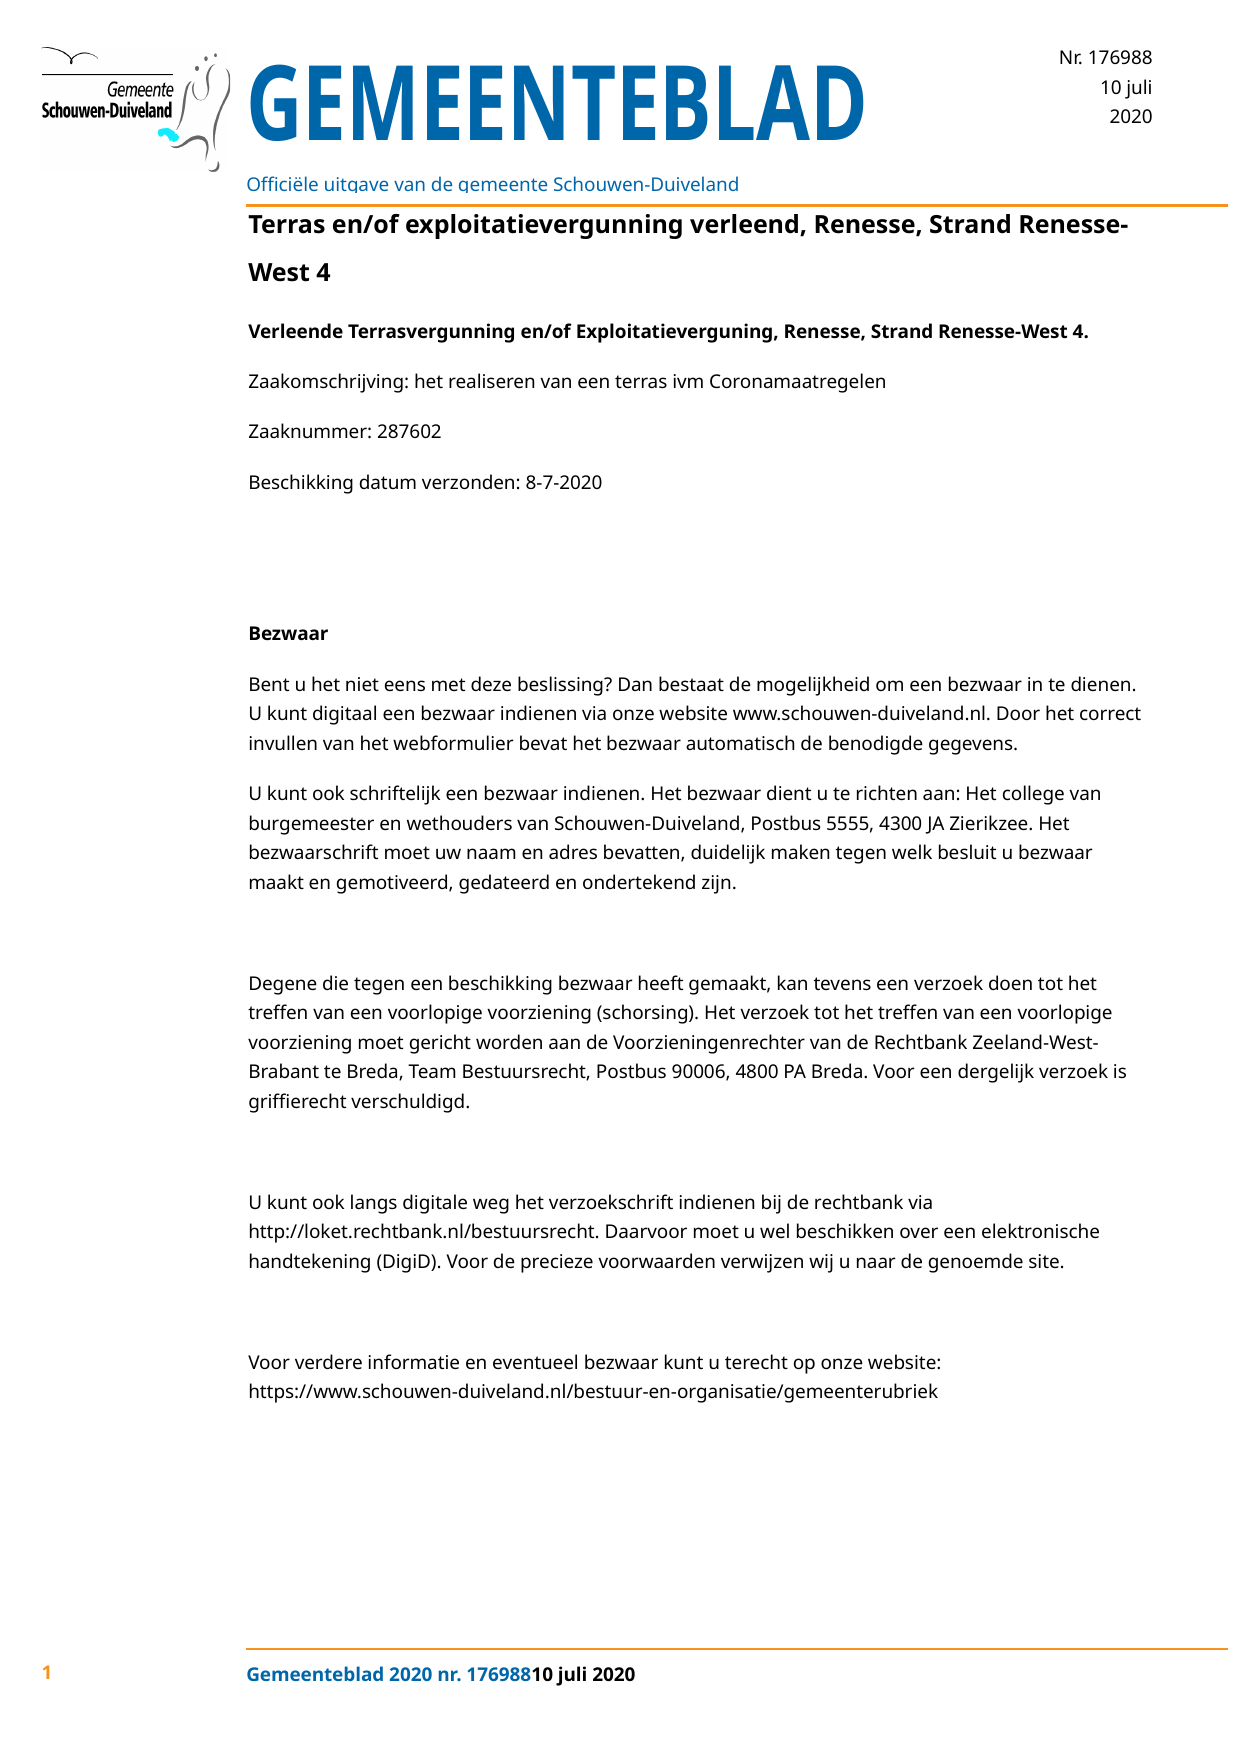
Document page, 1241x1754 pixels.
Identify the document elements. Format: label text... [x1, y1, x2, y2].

text Verleende Terrasvergunning en/of Exploitatieverguning, Renesse, Strand Renesse-West 4. [248, 318, 1152, 344]
text U kunt ook schriftelijk een bezwaar indienen. Het bezwaar dient u te richten aan: Het college van burgemeester en wethouders van Schouwen-Duiveland, Postbus 5555, 4300 JA Zierikzee. Het bezwaarschrift moet uw naam en adres bevatten, duidelijk maken tegen welk besluit u bezwaar maakt en gemotiveerd, gedateerd en ondertekend zijn. [248, 780, 1152, 895]
picture [41, 47, 231, 172]
text Bent u het niet eens met deze beslissing? Dan bestaat de mogelijkheid om een bezwaar in te dienen. U kunt digitaal een bezwaar indienen via onze website www.schouwen-duiveland.nl. Door het correct invullen van het webformulier bevat het bezwaar automatisch de benodigde gegevens. [248, 671, 1152, 756]
text Beschikking datum verzonden: 8-7-2020 [248, 469, 1152, 495]
text Zaaknummer: 287602 [248, 419, 1152, 444]
text U kunt ook langs digitale weg het verzoekschrift indienen bij de rechtbank via http://loket.rechtbank.nl/bestuursrecht. Daarvoor moet u wel beschikken over een elektronische handtekening (DigiD). Voor de precieze voorwaarden verwijzen wij u naar de genoemde site. [248, 1189, 1152, 1274]
text Zaakomschrijving: het realiseren van een terras ivm Coronamaatregelen [248, 368, 1152, 394]
text Bezwaar [248, 620, 1152, 646]
text Voor verdere informatie en eventueel bezwaar kunt u terecht op onze website: https://www.schouwen-duiveland.nl/bestuur-en-organisatie/gemeenterubriek [248, 1349, 1152, 1404]
text Degene die tegen een beschikking bezwaar heeft gemaakt, kan tevens een verzoek doen tot het treffen van een voorlopige voorziening (schorsing). Het verzoek tot het treffen van een voorlopige voorziening moet gericht worden aan de Voorzieningenrechter van de Rechtbank Zeeland-West-Brabant te Breda, Team Bestuursrecht, Postbus 90006, 4800 PA Breda. Voor een dergelijk verzoek is griffierecht verschuldigd. [248, 970, 1152, 1114]
text Terras en/of exploitatievergunning verleend, Renesse, Strand Renesse-West 4 [248, 207, 1152, 288]
